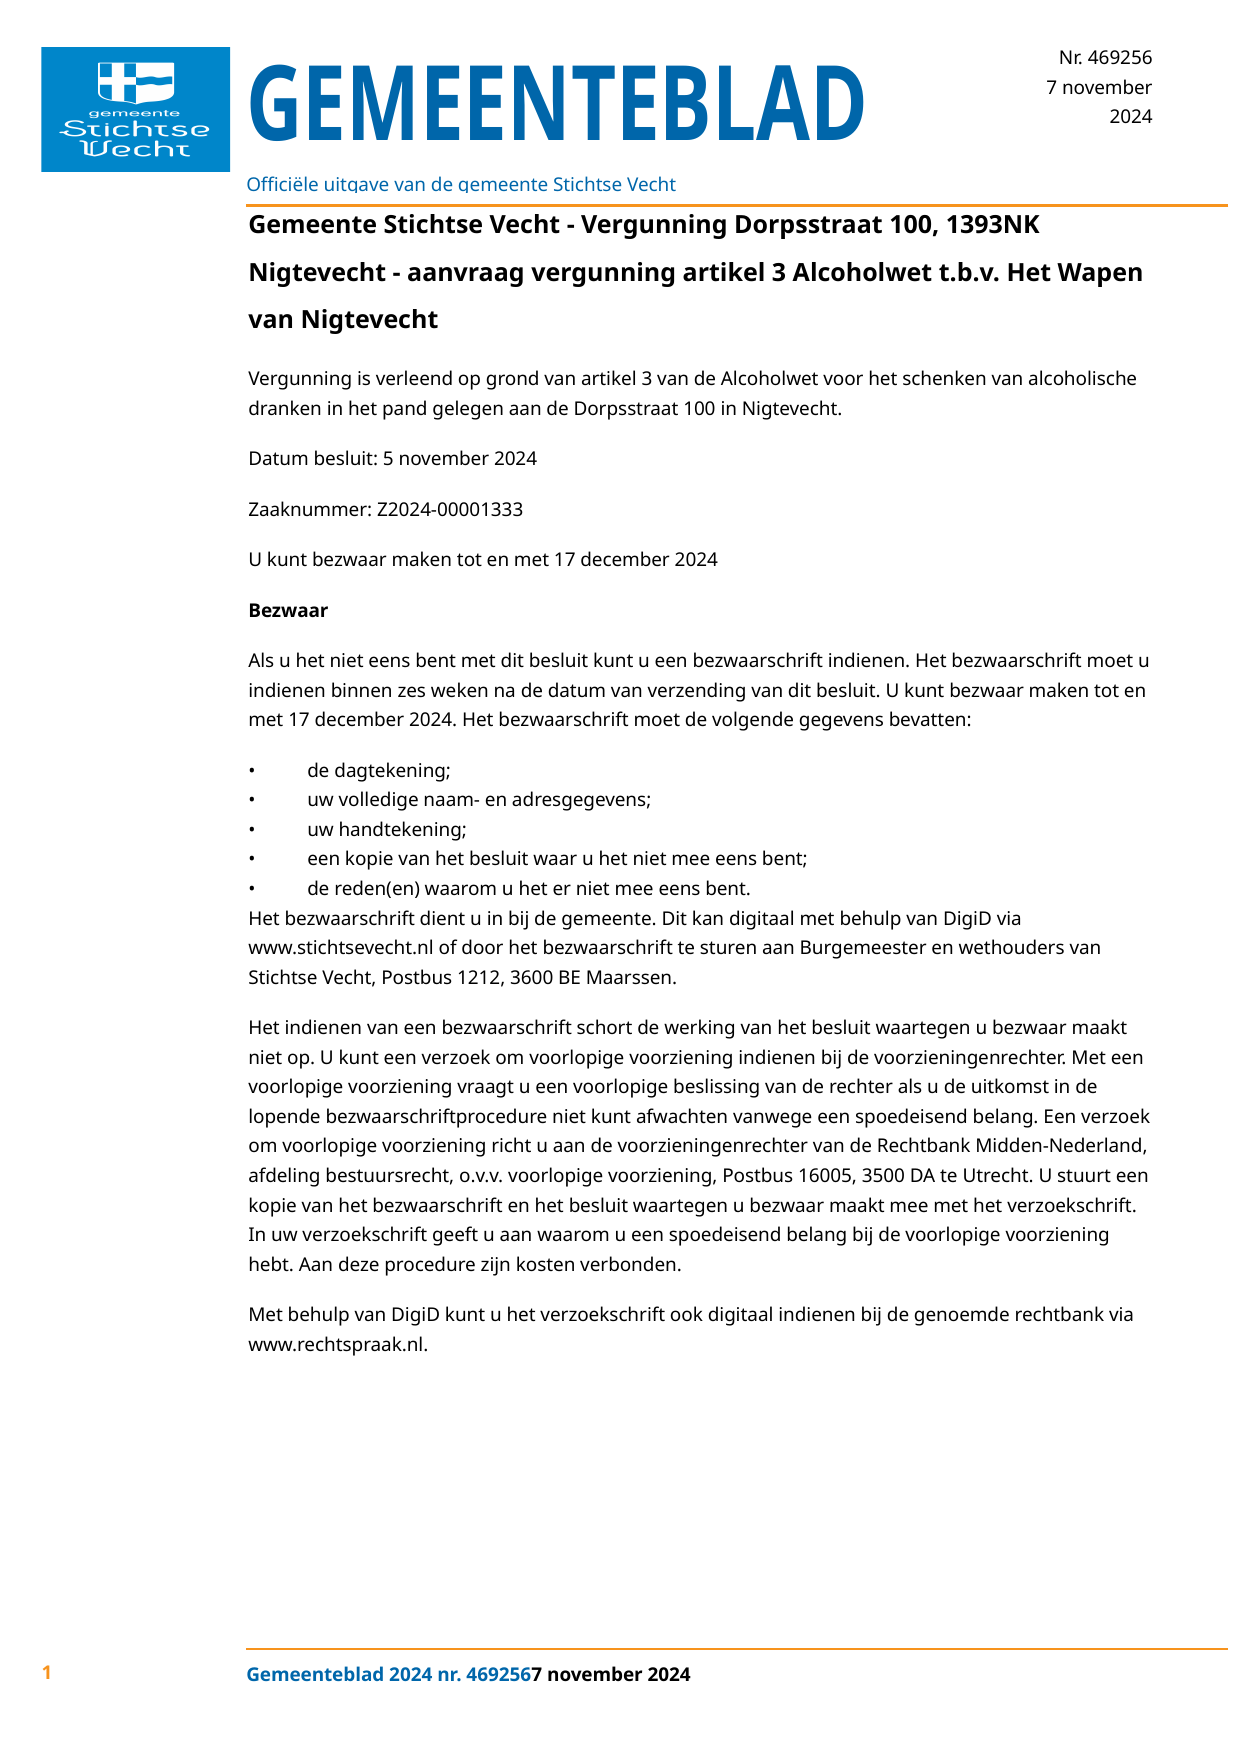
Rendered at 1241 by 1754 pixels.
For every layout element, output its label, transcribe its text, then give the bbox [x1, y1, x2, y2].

text Datum besluit: 5 november 2024 [248, 446, 1152, 471]
text Bezwaar [248, 597, 1152, 622]
text Gemeente Stichtse Vecht - Vergunning Dorpsstraat 100, 1393NK Nigtevecht - aanvraag vergunning artikel 3 Alcoholwet t.b.v. Het Wapen van Nigtevecht [248, 207, 1152, 336]
list de dagtekening; [248, 757, 1152, 782]
text Het bezwaarschrift dient u in bij de gemeente. Dit kan digitaal met behulp van DigiD via www.stichtsevecht.nl of door het bezwaarschrift te sturen aan Burgemeester en wethouders van Stichtse Vecht, Postbus 1212, 3600 BE Maarssen. [248, 905, 1152, 989]
text U kunt bezwaar maken tot en met 17 december 2024 [248, 546, 1152, 572]
text Zaaknummer: Z2024-00001333 [248, 496, 1152, 522]
list uw volledige naam- en adresgegevens; [248, 786, 1152, 812]
text Het indienen van een bezwaarschrift schort de werking van het besluit waartegen u bezwaar maakt niet op. U kunt een verzoek om voorlopige voorziening indienen bij de voorzieningenrechter. Met een voorlopige voorziening vraagt u een voorlopige beslissing van de rechter als u de uitkomst in de lopende bezwaarschriftprocedure niet kunt afwachten vanwege een spoedeisend belang. Een verzoek om voorlopige voorziening richt u aan de voorzieningenrechter van de Rechtbank Midden-Nederland, afdeling bestuursrecht, o.v.v. voorlopige voorziening, Postbus 16005, 3500 DA te Utrecht. U stuurt een kopie van het bezwaarschrift en het besluit waartegen u bezwaar maakt mee met het verzoekschrift. In uw verzoekschrift geeft u aan waarom u een spoedeisend belang bij de voorlopige voorziening hebt. Aan deze procedure zijn kosten verbonden. [248, 1014, 1152, 1277]
list een kopie van het besluit waar u het niet mee eens bent; [248, 846, 1152, 871]
text Vergunning is verleend op grond van artikel 3 van de Alcoholwet voor het schenken van alcoholische dranken in het pand gelegen aan de Dorpsstraat 100 in Nigtevecht. [248, 366, 1152, 421]
text Als u het niet eens bent met dit besluit kunt u een bezwaarschrift indienen. Het bezwaarschrift moet u indienen binnen zes weken na de datum van verzending van dit besluit. U kunt bezwaar maken tot en met 17 december 2024. Het bezwaarschrift moet de volgende gegevens bevatten: [248, 647, 1152, 732]
text Met behulp van DigiD kunt u het verzoekschrift ook digitaal indienen bij de genoemde rechtbank via www.rechtspraak.nl. [248, 1301, 1152, 1357]
list uw handtekening; [248, 816, 1152, 842]
picture [99, 63, 135, 101]
picture [137, 63, 174, 103]
list de reden(en) waarom u het er niet mee eens bent. [248, 875, 1152, 901]
